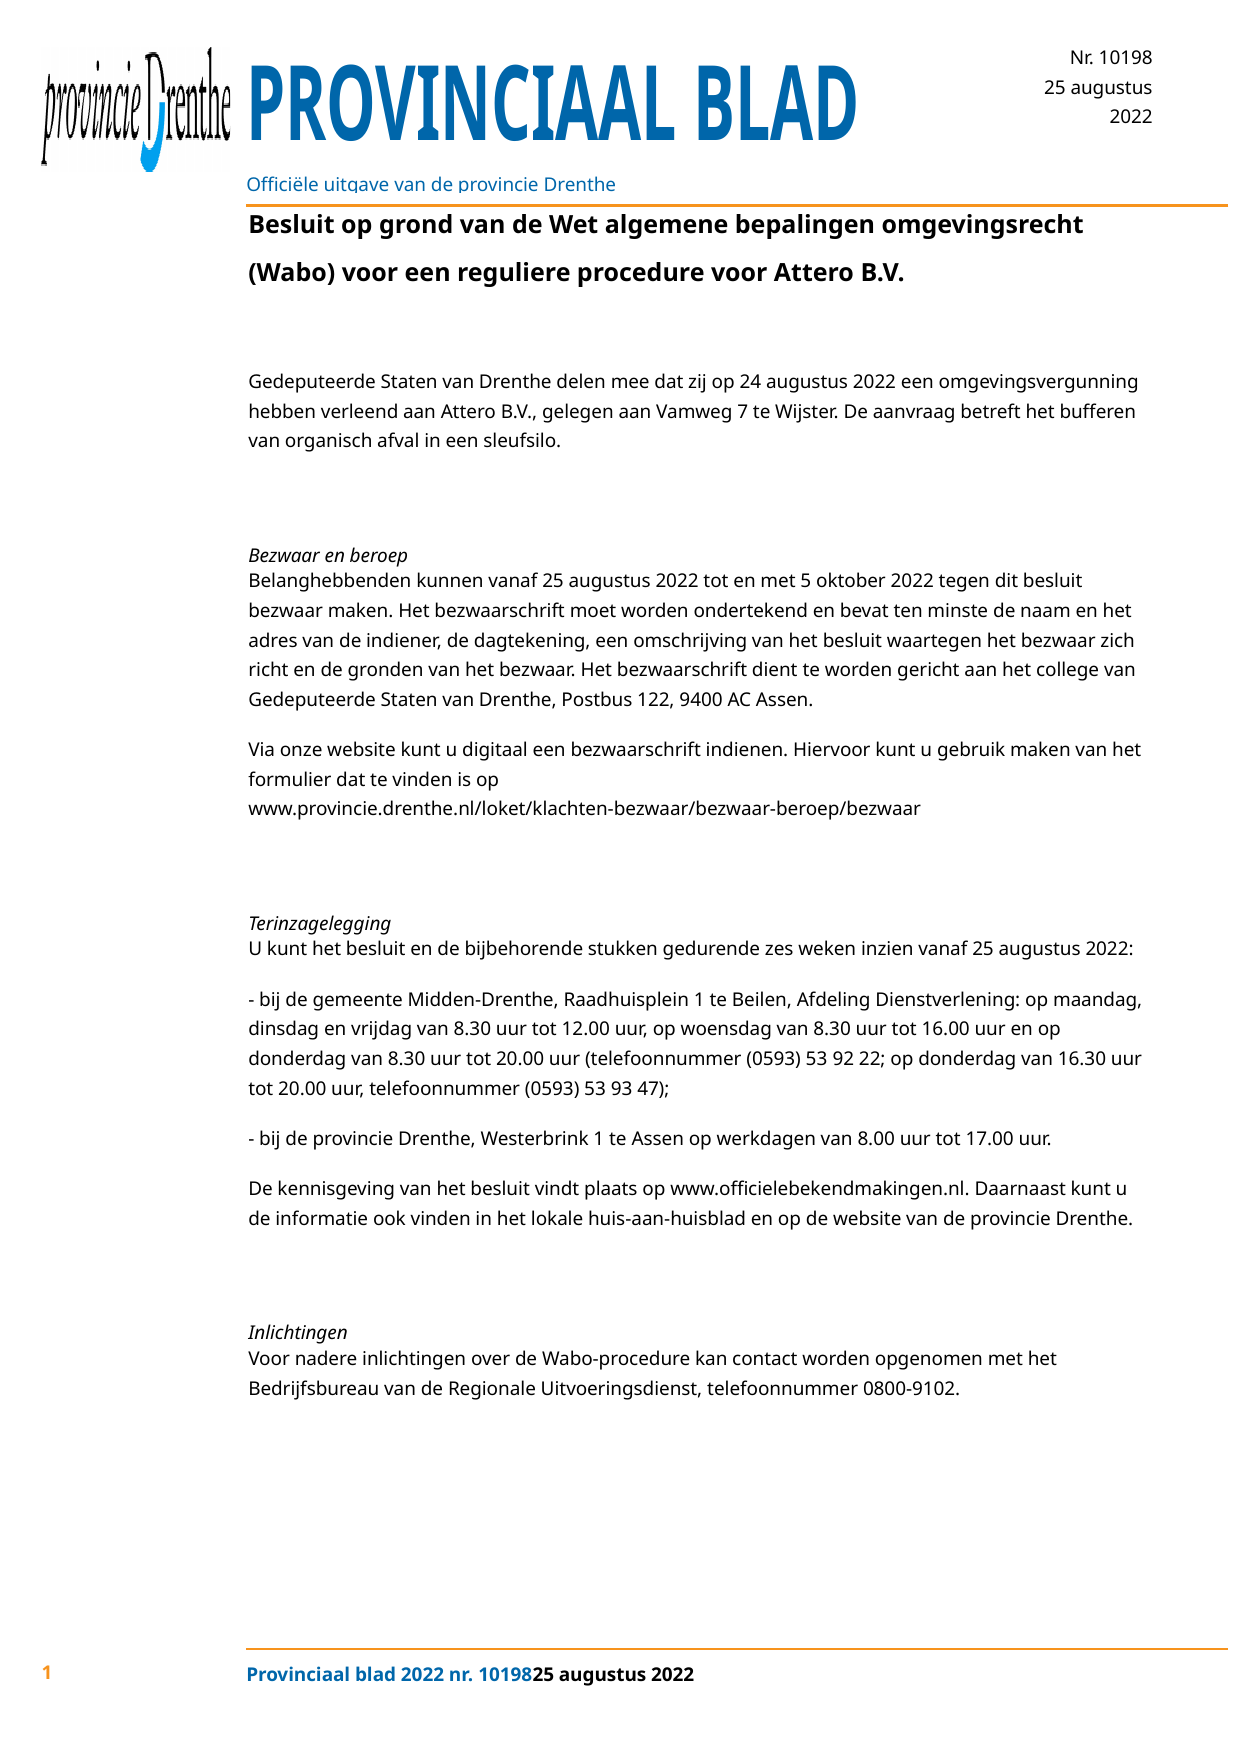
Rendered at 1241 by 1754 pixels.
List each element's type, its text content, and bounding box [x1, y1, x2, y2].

text Bezwaar en beroep [248, 542, 1152, 568]
text Belanghebbenden kunnen vanaf 25 augustus 2022 tot en met 5 oktober 2022 tegen dit besluit bezwaar maken. Het bezwaarschrift moet worden ondertekend en bevat ten minste de naam en het adres van de indiener, de dagtekening, een omschrijving van het besluit waartegen het bezwaar zich richt en de gronden van het bezwaar. Het bezwaarschrift dient te worden gericht aan het college van Gedeputeerde Staten van Drenthe, Postbus 122, 9400 AC Assen. [248, 568, 1152, 712]
text Gedeputeerde Staten van Drenthe delen mee dat zij op 24 augustus 2022 een omgevingsvergunning hebben verleend aan Attero B.V., gelegen aan Vamweg 7 te Wijster. De aanvraag betreft het bufferen van organisch afval in een sleufsilo. [248, 368, 1152, 453]
text Terinzagelegging [248, 910, 1152, 936]
text U kunt het besluit en de bijbehorende stukken gedurende zes weken inzien vanaf 25 augustus 2022: [248, 936, 1152, 961]
text Voor nadere inlichtingen over de Wabo-procedure kan contact worden opgenomen met het Bedrijfsbureau van de Regionale Uitvoeringsdienst, telefoonnummer 0800-9102. [248, 1345, 1152, 1401]
text De kennisgeving van het besluit vindt plaats op www.officielebekendmakingen.nl. Daarnaast kunt u de informatie ook vinden in het lokale huis-aan-huisblad en op de website van de provincie Drenthe. [248, 1176, 1152, 1231]
text Via onze website kunt u digitaal een bezwaarschrift indienen. Hiervoor kunt u gebruik maken van het formulier dat te vinden is op www.provincie.drenthe.nl/loket/klachten-bezwaar/bezwaar-beroep/bezwaar [248, 736, 1152, 821]
text Inlichtingen [248, 1319, 1152, 1345]
text - bij de gemeente Midden-Drenthe, Raadhuisplein 1 te Beilen, Afdeling Dienstverlening: op maandag, dinsdag en vrijdag van 8.30 uur tot 12.00 uur, op woensdag van 8.30 uur tot 16.00 uur en op donderdag van 8.30 uur tot 20.00 uur (telefoonnummer (0593) 53 92 22; op donderdag van 16.30 uur tot 20.00 uur, telefoonnummer (0593) 53 93 47); [248, 986, 1152, 1101]
picture [41, 47, 231, 172]
text - bij de provincie Drenthe, Westerbrink 1 te Assen op werkdagen van 8.00 uur tot 17.00 uur. [248, 1125, 1152, 1151]
text Besluit op grond van de Wet algemene bepalingen omgevingsrecht (Wabo) voor een reguliere procedure voor Attero B.V. [248, 207, 1152, 288]
